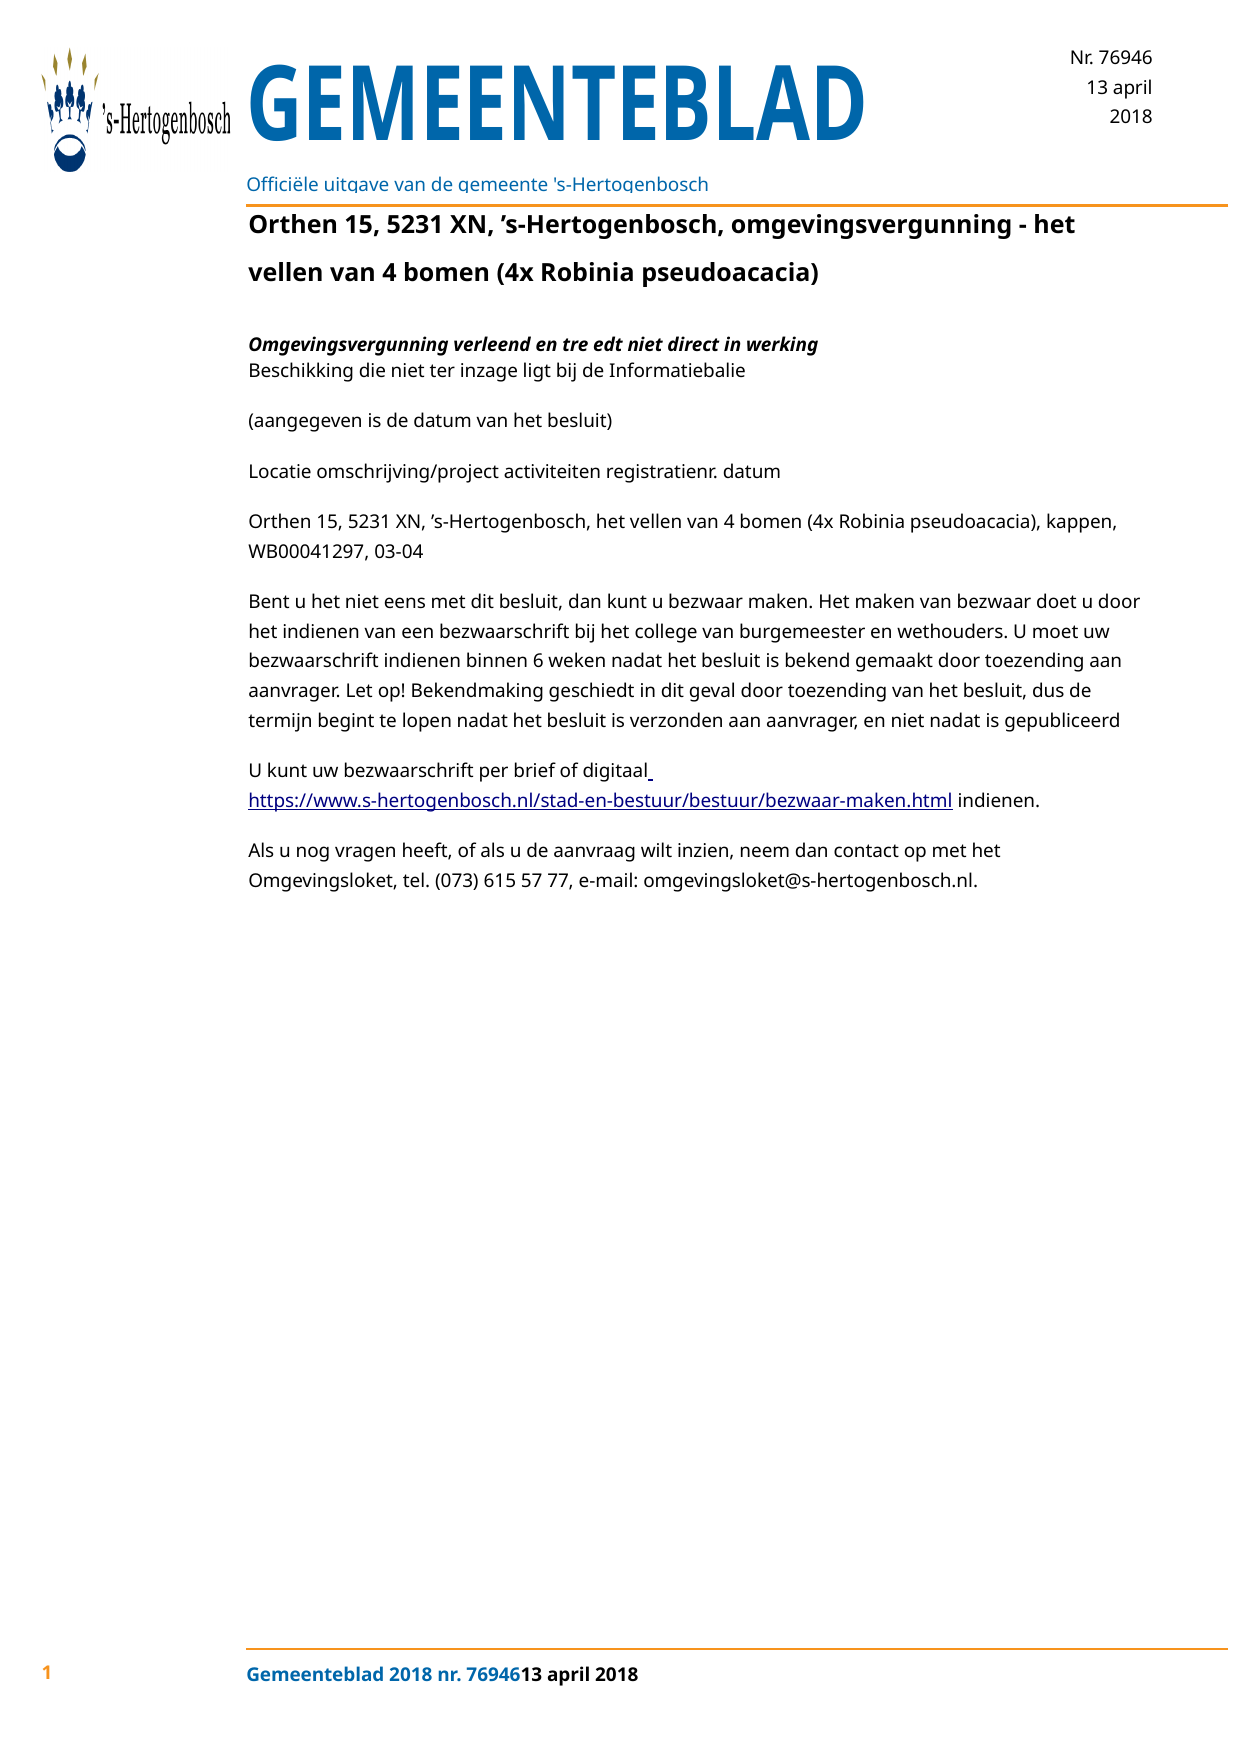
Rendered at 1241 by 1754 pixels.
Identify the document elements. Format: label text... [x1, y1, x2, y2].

text Orthen 15, 5231 XN, ’s-Hertogenbosch, omgevingsvergunning - het vellen van 4 bomen (4x Robinia pseudoacacia) [248, 207, 1152, 288]
picture [41, 47, 231, 172]
text Beschikking die niet ter inzage ligt bij de Informatiebalie [248, 357, 1152, 383]
text Locatie omschrijving/project activiteiten registratienr. datum [248, 458, 1152, 484]
text U kunt uw bezwaarschrift per brief of digitaal https://www.s-hertogenbosch.nl/stad-en-bestuur/bestuur/bezwaar-maken.html indienen. [248, 757, 1152, 812]
text Orthen 15, 5231 XN, ’s-Hertogenbosch, het vellen van 4 bomen (4x Robinia pseudoacacia), kappen, WB00041297, 03-04 [248, 508, 1152, 564]
text Bent u het niet eens met dit besluit, dan kunt u bezwaar maken. Het maken van bezwaar doet u door het indienen van een bezwaarschrift bij het college van burgemeester en wethouders. U moet uw bezwaarschrift indienen binnen 6 weken nadat het besluit is bekend gemaakt door toezending aan aanvrager. Let op! Bekendmaking geschiedt in dit geval door toezending van het besluit, dus de termijn begint te lopen nadat het besluit is verzonden aan aanvrager, en niet nadat is gepubliceerd [248, 588, 1152, 732]
text Als u nog vragen heeft, of als u de aanvraag wilt inzien, neem dan contact op met het Omgevingsloket, tel. (073) 615 57 77, e-mail: omgevingsloket@s-hertogenbosch.nl. [248, 837, 1152, 892]
text Omgevingsvergunning verleend en tre edt niet direct in werking [248, 331, 1152, 357]
text (aangegeven is de datum van het besluit) [248, 408, 1152, 433]
